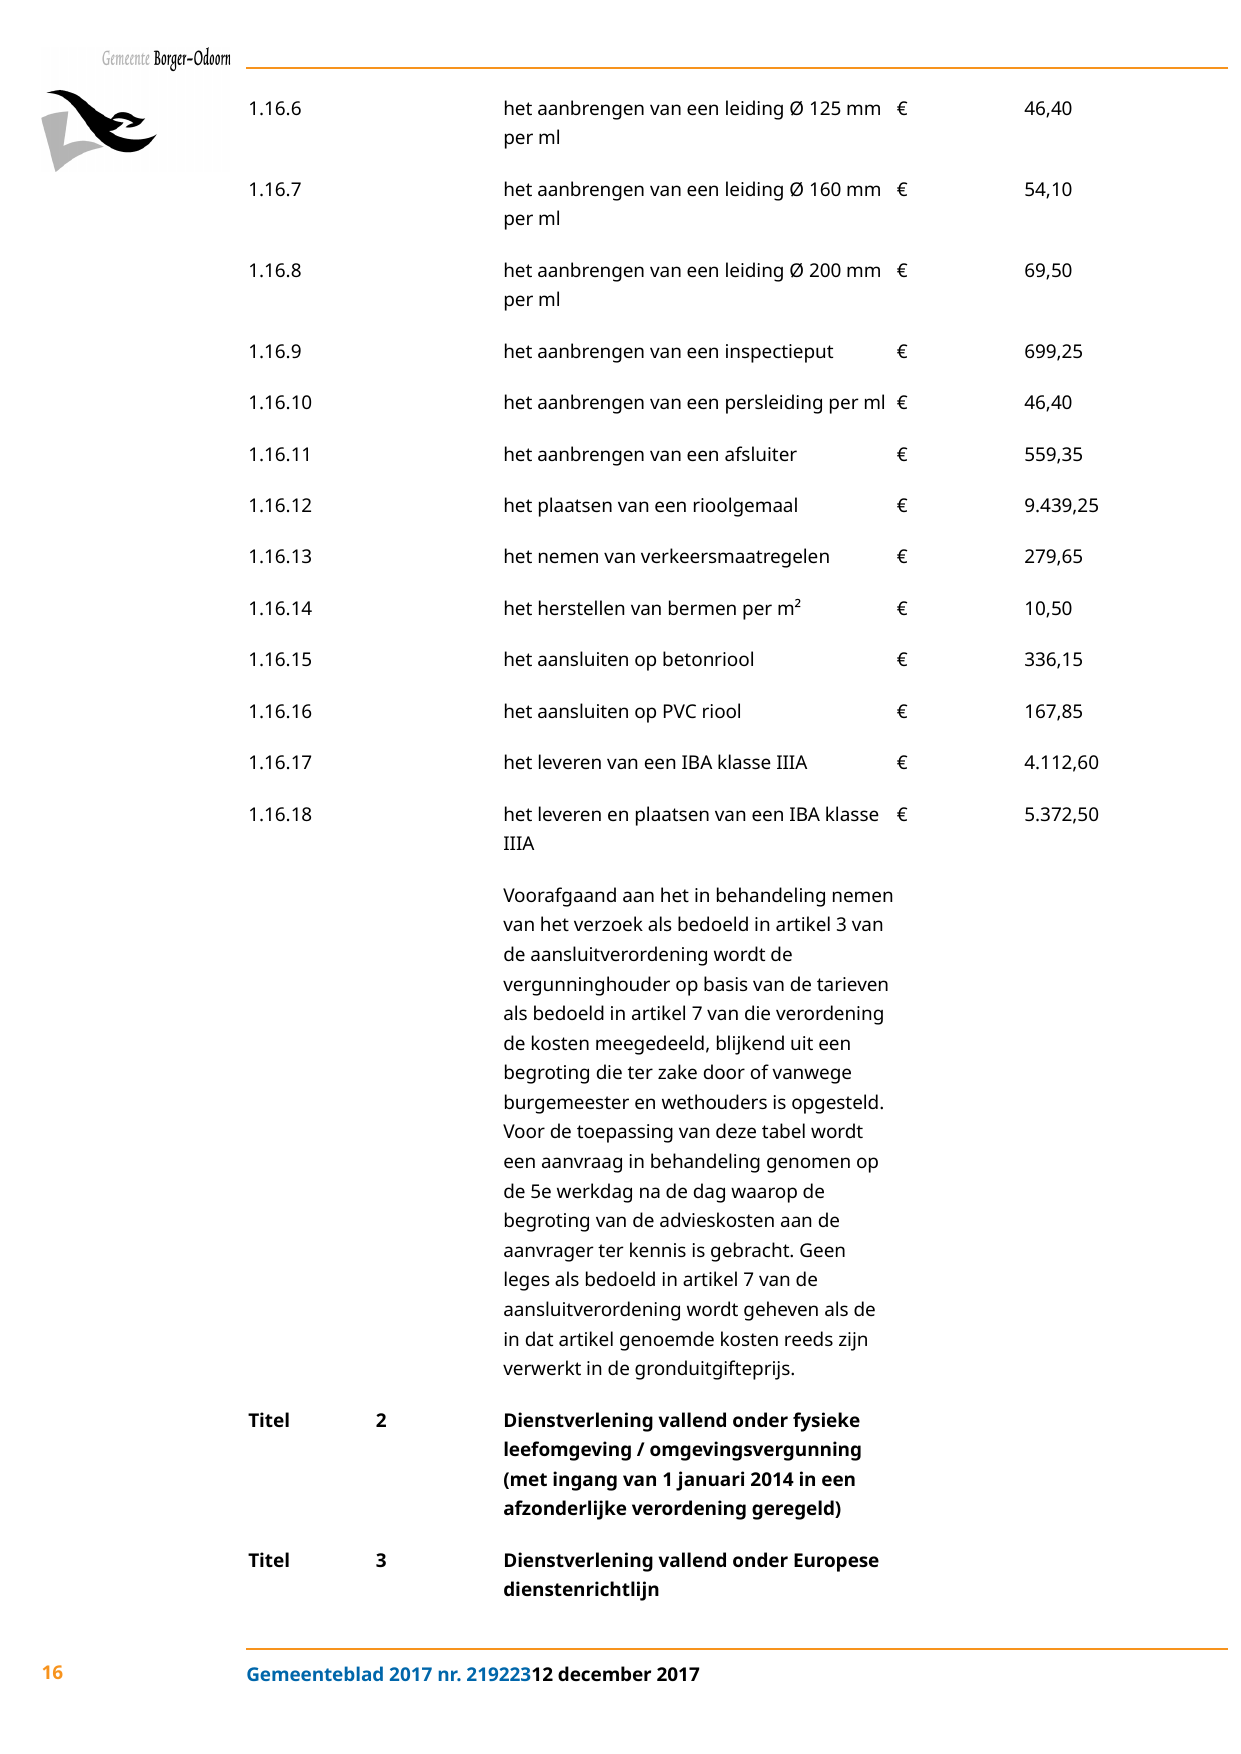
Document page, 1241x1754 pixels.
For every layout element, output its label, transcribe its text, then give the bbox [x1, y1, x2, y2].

table_cell € [897, 338, 1024, 364]
table_cell [248, 621, 376, 647]
table_cell 46,40 [1024, 95, 1152, 150]
table_cell [897, 1521, 1024, 1547]
table_cell [1024, 882, 1152, 1381]
table_cell 1.16.15 [248, 647, 376, 672]
table_cell 1.16.11 [248, 441, 376, 467]
table_cell € [897, 698, 1024, 724]
table_cell [503, 518, 897, 544]
table_cell € [897, 801, 1024, 856]
table_cell [376, 257, 503, 312]
table_cell Dienstverlening vallend onder fysieke leefomgeving / omgevingsvergunning (met ingang van 1 januari 2014 in een afzonderlijke verordening geregeld) [503, 1407, 897, 1521]
table_cell [248, 1381, 376, 1407]
table_cell 69,50 [1024, 257, 1152, 312]
table_cell [897, 724, 1024, 749]
table_cell [376, 389, 503, 415]
table_cell [376, 492, 503, 518]
table_cell [1024, 231, 1152, 257]
table_cell [376, 595, 503, 621]
table_cell [897, 856, 1024, 882]
table_cell [1024, 570, 1152, 595]
table_cell het plaatsen van een rioolgemaal [503, 492, 897, 518]
table_cell [376, 1521, 503, 1547]
table_cell [503, 312, 897, 338]
table_cell [503, 150, 897, 176]
table_cell het aanbrengen van een inspectieput [503, 338, 897, 364]
table_cell [1024, 775, 1152, 801]
table_cell het leveren en plaatsen van een IBA klasse IIIA [503, 801, 897, 856]
table_cell 279,65 [1024, 544, 1152, 569]
table_cell 1.16.9 [248, 338, 376, 364]
table_cell € [897, 544, 1024, 569]
table_cell 3 [376, 1547, 503, 1602]
table_cell 1.16.16 [248, 698, 376, 724]
table_cell [897, 518, 1024, 544]
table_cell [376, 518, 503, 544]
table_cell 1.16.14 [248, 595, 376, 621]
table_cell [897, 312, 1024, 338]
table_cell [897, 775, 1024, 801]
table_cell het aansluiten op PVC riool [503, 698, 897, 724]
table_cell [376, 95, 503, 150]
table_cell [503, 621, 897, 647]
table_cell [248, 518, 376, 544]
table_cell [897, 1407, 1024, 1521]
table_cell [376, 673, 503, 698]
table_cell [897, 364, 1024, 389]
table_cell [897, 1547, 1024, 1602]
table_cell [1024, 467, 1152, 492]
table_cell [503, 570, 897, 595]
table_cell € [897, 441, 1024, 467]
table_cell [897, 415, 1024, 441]
table_cell [897, 150, 1024, 176]
table_cell [503, 467, 897, 492]
table_cell [248, 312, 376, 338]
table_cell [1024, 364, 1152, 389]
table_cell [376, 364, 503, 389]
table_cell 1.16.7 [248, 176, 376, 231]
table_cell [248, 570, 376, 595]
table_cell [376, 415, 503, 441]
table_cell [503, 775, 897, 801]
table_cell het aanbrengen van een afsluiter [503, 441, 897, 467]
table_cell [503, 231, 897, 257]
table_cell het nemen van verkeersmaatregelen [503, 544, 897, 569]
table_cell [1024, 1521, 1152, 1547]
table_cell Dienstverlening vallend onder Europese dienstenrichtlijn [503, 1547, 897, 1602]
table_cell [503, 1521, 897, 1547]
table_cell [1024, 312, 1152, 338]
table_cell [248, 673, 376, 698]
table_cell [503, 415, 897, 441]
table_cell € [897, 176, 1024, 231]
table_cell het aanbrengen van een persleiding per ml [503, 389, 897, 415]
table_cell [248, 1521, 376, 1547]
table_cell [248, 775, 376, 801]
table_cell [376, 750, 503, 775]
table_cell [897, 231, 1024, 257]
table_cell € [897, 95, 1024, 150]
table_cell [248, 415, 376, 441]
table_cell [503, 673, 897, 698]
table_cell [376, 176, 503, 231]
table_cell [1024, 724, 1152, 749]
table_cell het aansluiten op betonriool [503, 647, 897, 672]
table_cell 1.16.18 [248, 801, 376, 856]
table_cell 10,50 [1024, 595, 1152, 621]
table_cell € [897, 257, 1024, 312]
table_cell € [897, 595, 1024, 621]
table_cell [897, 467, 1024, 492]
table_cell 46,40 [1024, 389, 1152, 415]
table_cell 1.16.12 [248, 492, 376, 518]
table_cell [897, 621, 1024, 647]
table_cell 336,15 [1024, 647, 1152, 672]
table_cell het leveren van een IBA klasse IIIA [503, 750, 897, 775]
table_cell [1024, 1407, 1152, 1521]
table_cell [376, 150, 503, 176]
table_cell [248, 231, 376, 257]
table_cell [248, 882, 376, 1381]
table_cell € [897, 492, 1024, 518]
table_cell 559,35 [1024, 441, 1152, 467]
table_cell [503, 364, 897, 389]
table_cell [248, 724, 376, 749]
table_cell [376, 570, 503, 595]
table_cell [1024, 1547, 1152, 1602]
table_cell [376, 544, 503, 569]
table_cell [248, 150, 376, 176]
table_cell [376, 312, 503, 338]
table_cell 699,25 [1024, 338, 1152, 364]
table_cell 1.16.8 [248, 257, 376, 312]
table_cell 54,10 [1024, 176, 1152, 231]
table_cell € [897, 647, 1024, 672]
table_cell 167,85 [1024, 698, 1152, 724]
table_cell [248, 364, 376, 389]
table_cell het aanbrengen van een leiding Ø 125 mm per ml [503, 95, 897, 150]
table_cell [897, 1381, 1024, 1407]
table_cell [897, 570, 1024, 595]
table_cell [376, 775, 503, 801]
table_cell 1.16.6 [248, 95, 376, 150]
table_cell [376, 467, 503, 492]
table_cell het aanbrengen van een leiding Ø 200 mm per ml [503, 257, 897, 312]
table_cell [503, 856, 897, 882]
table_cell [1024, 415, 1152, 441]
table_cell [503, 1381, 897, 1407]
table_cell 1.16.10 [248, 389, 376, 415]
table_cell [376, 882, 503, 1381]
table_cell [376, 441, 503, 467]
table_cell [376, 1381, 503, 1407]
table_cell [1024, 1381, 1152, 1407]
table_cell [376, 621, 503, 647]
table_cell [1024, 673, 1152, 698]
table_cell het aanbrengen van een leiding Ø 160 mm per ml [503, 176, 897, 231]
table_cell [376, 338, 503, 364]
table_cell 2 [376, 1407, 503, 1521]
table_cell € [897, 389, 1024, 415]
table_cell [248, 856, 376, 882]
table_cell 1.16.17 [248, 750, 376, 775]
table_cell [897, 673, 1024, 698]
table_cell [376, 647, 503, 672]
table_cell 9.439,25 [1024, 492, 1152, 518]
table_cell [1024, 150, 1152, 176]
table_cell [248, 467, 376, 492]
table_cell [897, 882, 1024, 1381]
table_cell [503, 724, 897, 749]
picture [41, 47, 231, 172]
table_cell het herstellen van bermen per m² [503, 595, 897, 621]
table_cell € [897, 750, 1024, 775]
table_cell 4.112,60 [1024, 750, 1152, 775]
table_cell [376, 724, 503, 749]
table_cell Voorafgaand aan het in behandeling nemen van het verzoek als bedoeld in artikel 3 van de aansluitverordening wordt de vergunninghouder op basis van de tarieven als bedoeld in artikel 7 van die verordening de kosten meegedeeld, blijkend uit een begroting die ter zake door of vanwege burgemeester en wethouders is opgesteld. Voor de toepassing van deze tabel wordt een aanvraag in behandeling genomen op de 5e werkdag na de dag waarop de begroting van de advieskosten aan de aanvrager ter kennis is gebracht. Geen leges als bedoeld in artikel 7 van de aansluitverordening wordt geheven als de in dat artikel genoemde kosten reeds zijn verwerkt in de gronduitgifteprijs. [503, 882, 897, 1381]
table_cell [1024, 518, 1152, 544]
table_cell [376, 856, 503, 882]
table_cell [376, 801, 503, 856]
table_cell Titel [248, 1547, 376, 1602]
table_cell 5.372,50 [1024, 801, 1152, 856]
table_cell [376, 231, 503, 257]
table_cell [1024, 856, 1152, 882]
table_cell [376, 698, 503, 724]
table_cell [1024, 621, 1152, 647]
table_cell 1.16.13 [248, 544, 376, 569]
table_cell Titel [248, 1407, 376, 1521]
